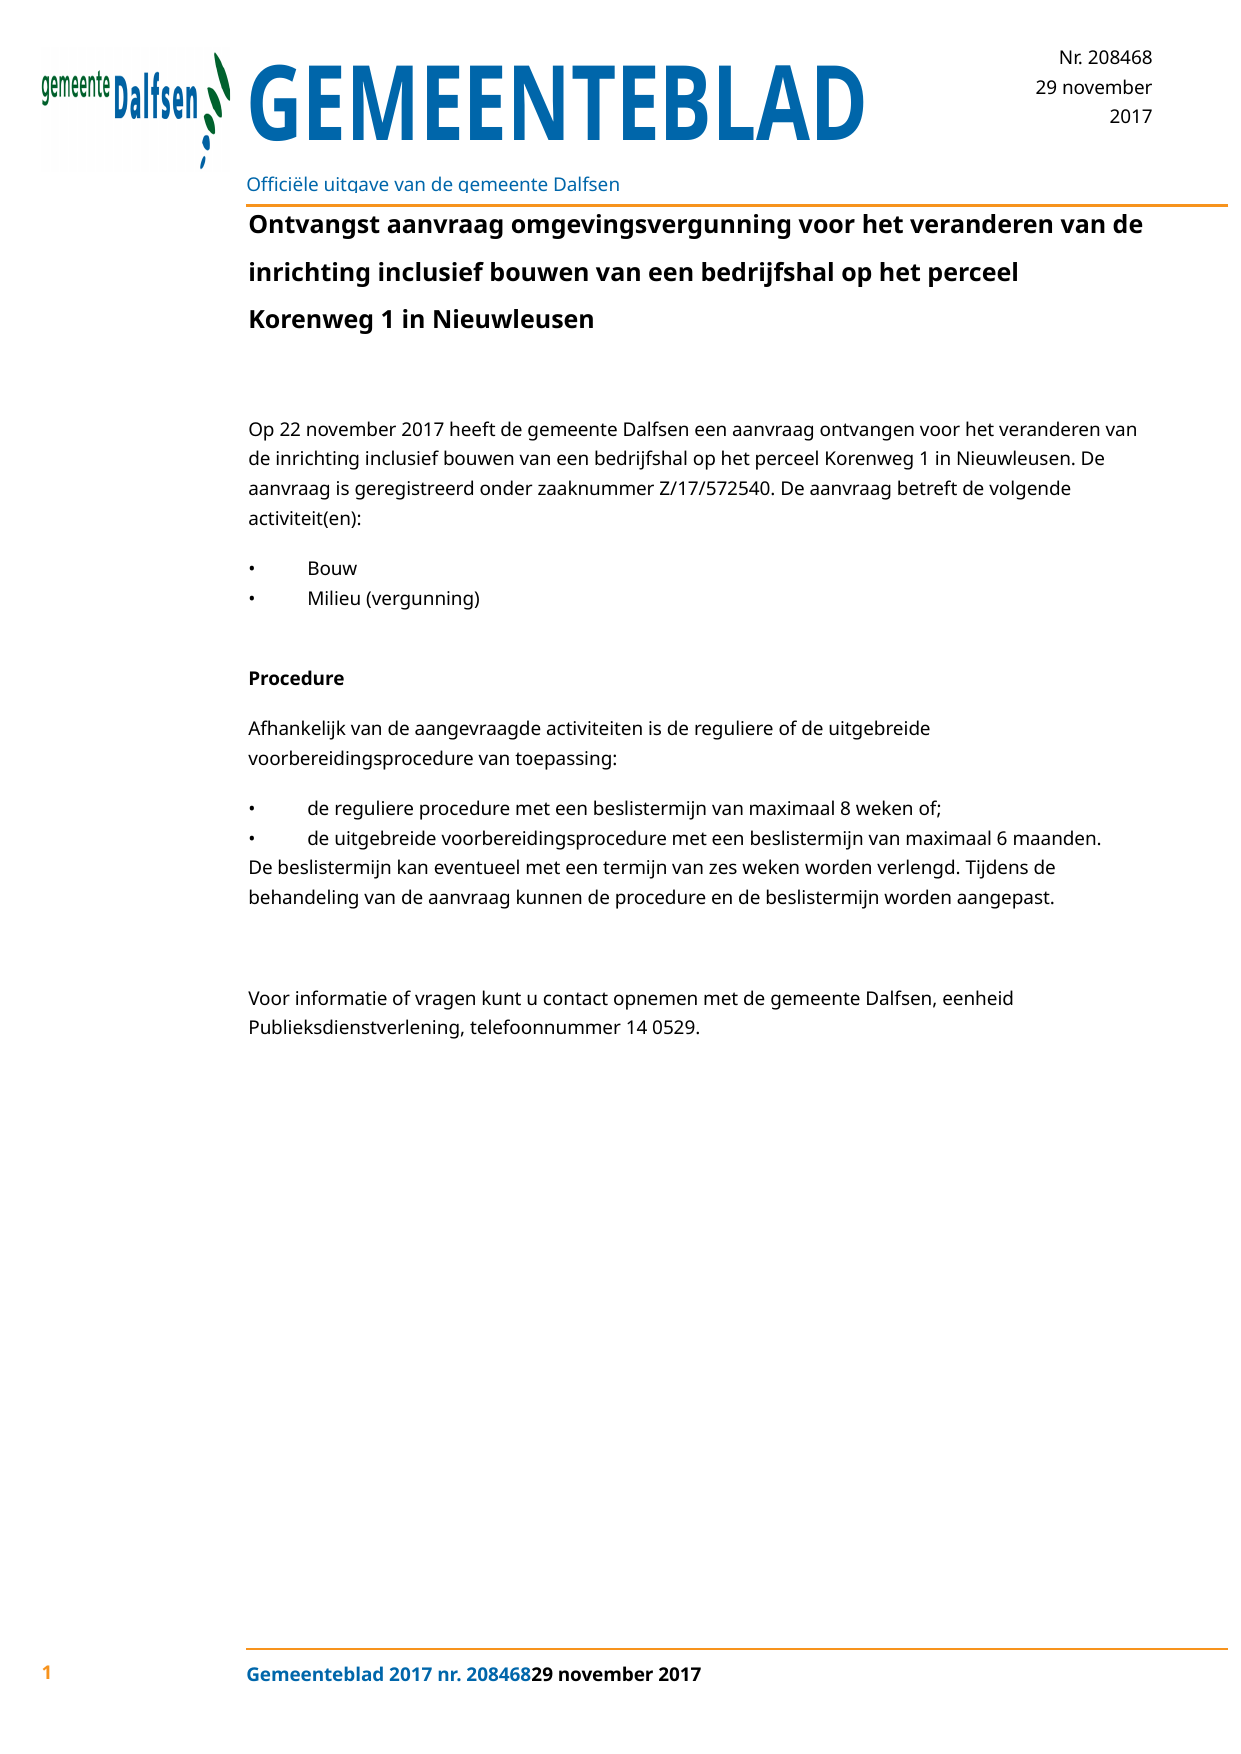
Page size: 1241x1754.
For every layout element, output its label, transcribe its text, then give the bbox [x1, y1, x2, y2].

text Afhankelijk van de aangevraagde activiteiten is de reguliere of de uitgebreide voorbereidingsprocedure van toepassing: [248, 715, 1152, 770]
text Ontvangst aanvraag omgevingsvergunning voor het veranderen van de inrichting inclusief bouwen van een bedrijfshal op het perceel Korenweg 1 in Nieuwleusen [248, 207, 1152, 336]
list de uitgebreide voorbereidingsprocedure met een beslistermijn van maximaal 6 maanden. [248, 825, 1152, 850]
list de reguliere procedure met een beslistermijn van maximaal 8 weken of; [248, 795, 1152, 821]
list Bouw [248, 555, 1152, 581]
text Op 22 november 2017 heeft de gemeente Dalfsen een aanvraag ontvangen voor het veranderen van de inrichting inclusief bouwen van een bedrijfshal op het perceel Korenweg 1 in Nieuwleusen. De aanvraag is geregistreerd onder zaaknummer Z/17/572540. De aanvraag betreft de volgende activiteit(en): [248, 416, 1152, 530]
list Milieu (vergunning) [248, 585, 1152, 610]
picture [41, 47, 231, 172]
text Voor informatie of vragen kunt u contact opnemen met de gemeente Dalfsen, eenheid Publieksdienstverlening, telefoonnummer 14 0529. [248, 985, 1152, 1040]
text Procedure [248, 665, 1152, 690]
text De beslistermijn kan eventueel met een termijn van zes weken worden verlengd. Tijdens de behandeling van de aanvraag kunnen de procedure en de beslistermijn worden aangepast. [248, 854, 1152, 909]
